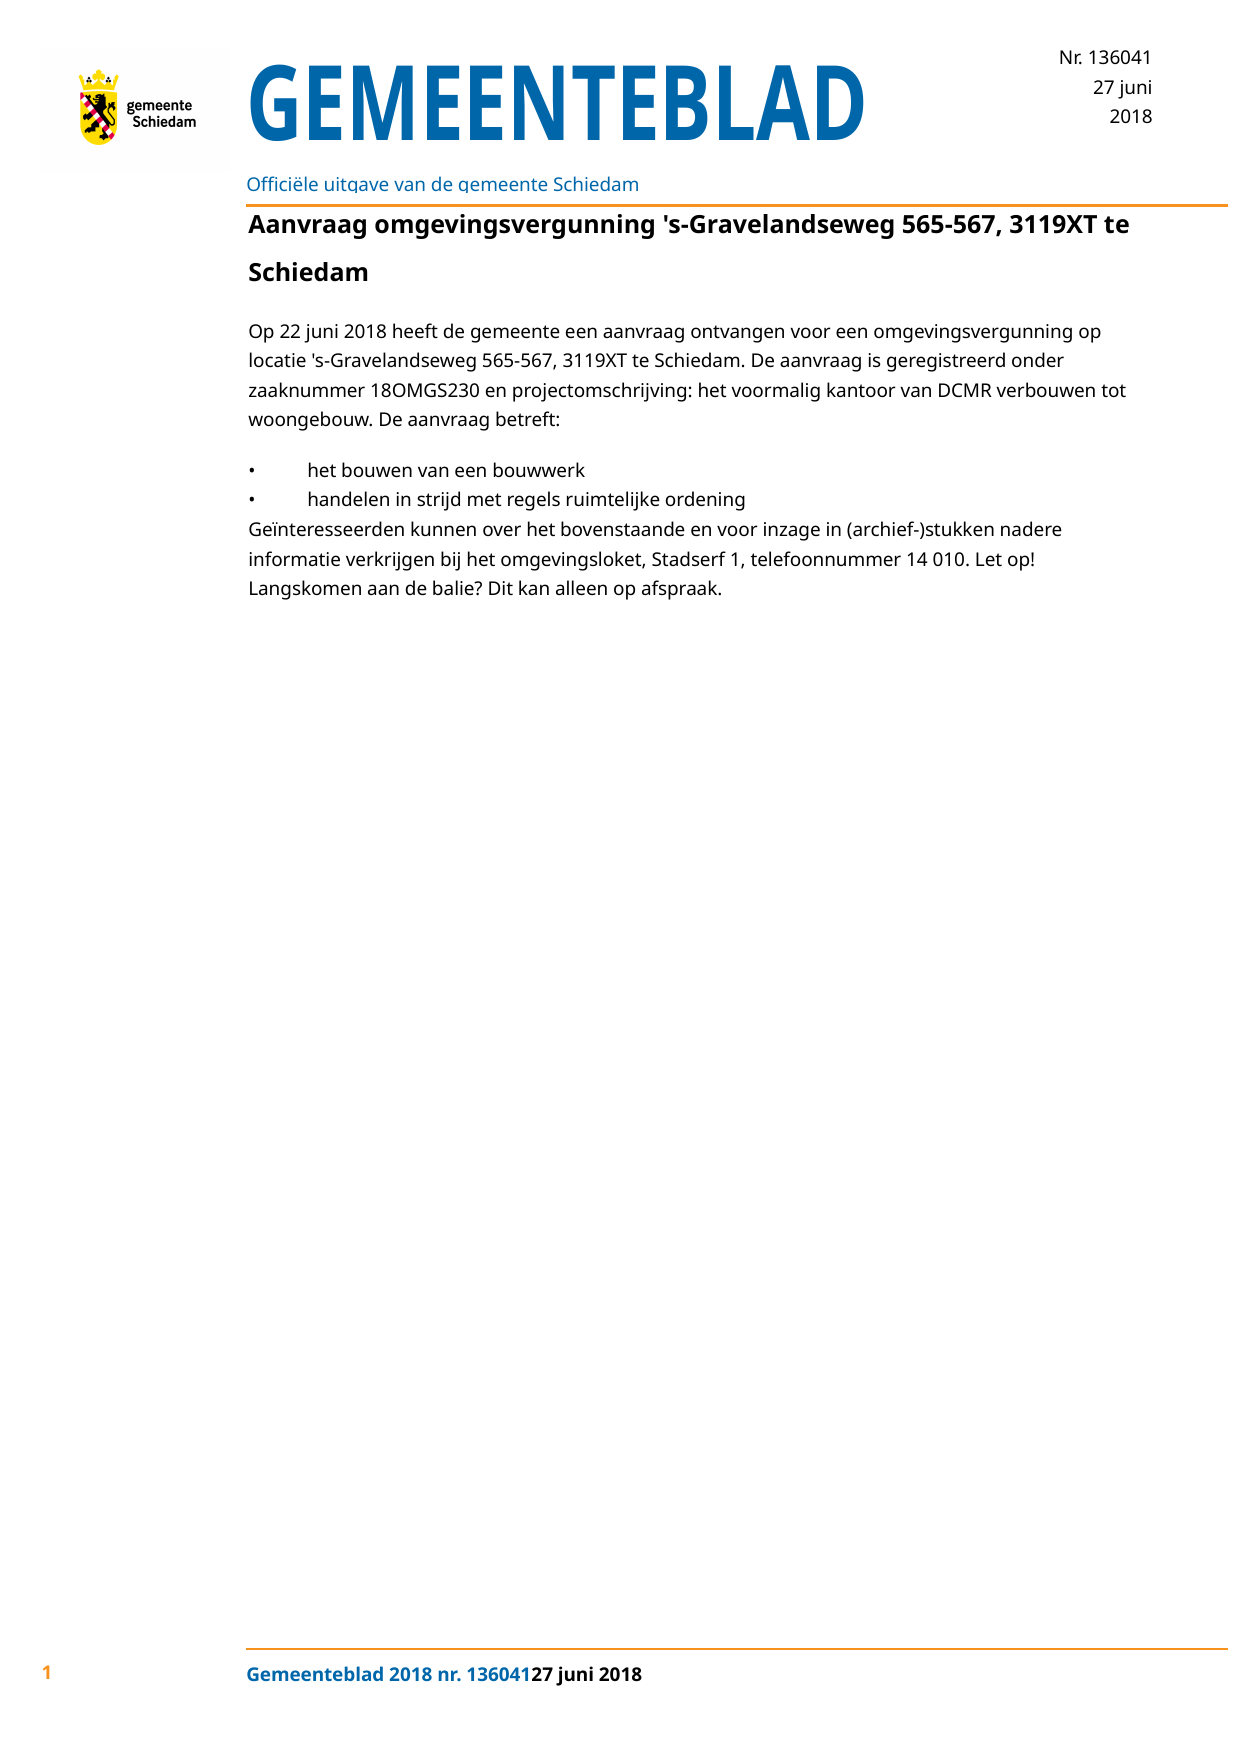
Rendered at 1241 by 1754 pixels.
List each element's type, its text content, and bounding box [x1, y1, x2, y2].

list handelen in strijd met regels ruimtelijke ordening [248, 487, 1152, 512]
list het bouwen van een bouwwerk [248, 457, 1152, 483]
picture [41, 47, 231, 172]
text Op 22 juni 2018 heeft de gemeente een aanvraag ontvangen voor een omgevingsvergunning op locatie 's-Gravelandseweg 565-567, 3119XT te Schiedam. De aanvraag is geregistreerd onder zaaknummer 18OMGS230 en projectomschrijving: het voormalig kantoor van DCMR verbouwen tot woongebouw. De aanvraag betreft: [248, 318, 1152, 432]
text Geïnteresseerden kunnen over het bovenstaande en voor inzage in (archief-)stukken nadere informatie verkrijgen bij het omgevingsloket, Stadserf 1, telefoonnummer 14 010. Let op! Langskomen aan de balie? Dit kan alleen op afspraak. [248, 516, 1152, 601]
text Aanvraag omgevingsvergunning 's-Gravelandseweg 565-567, 3119XT te Schiedam [248, 207, 1152, 288]
